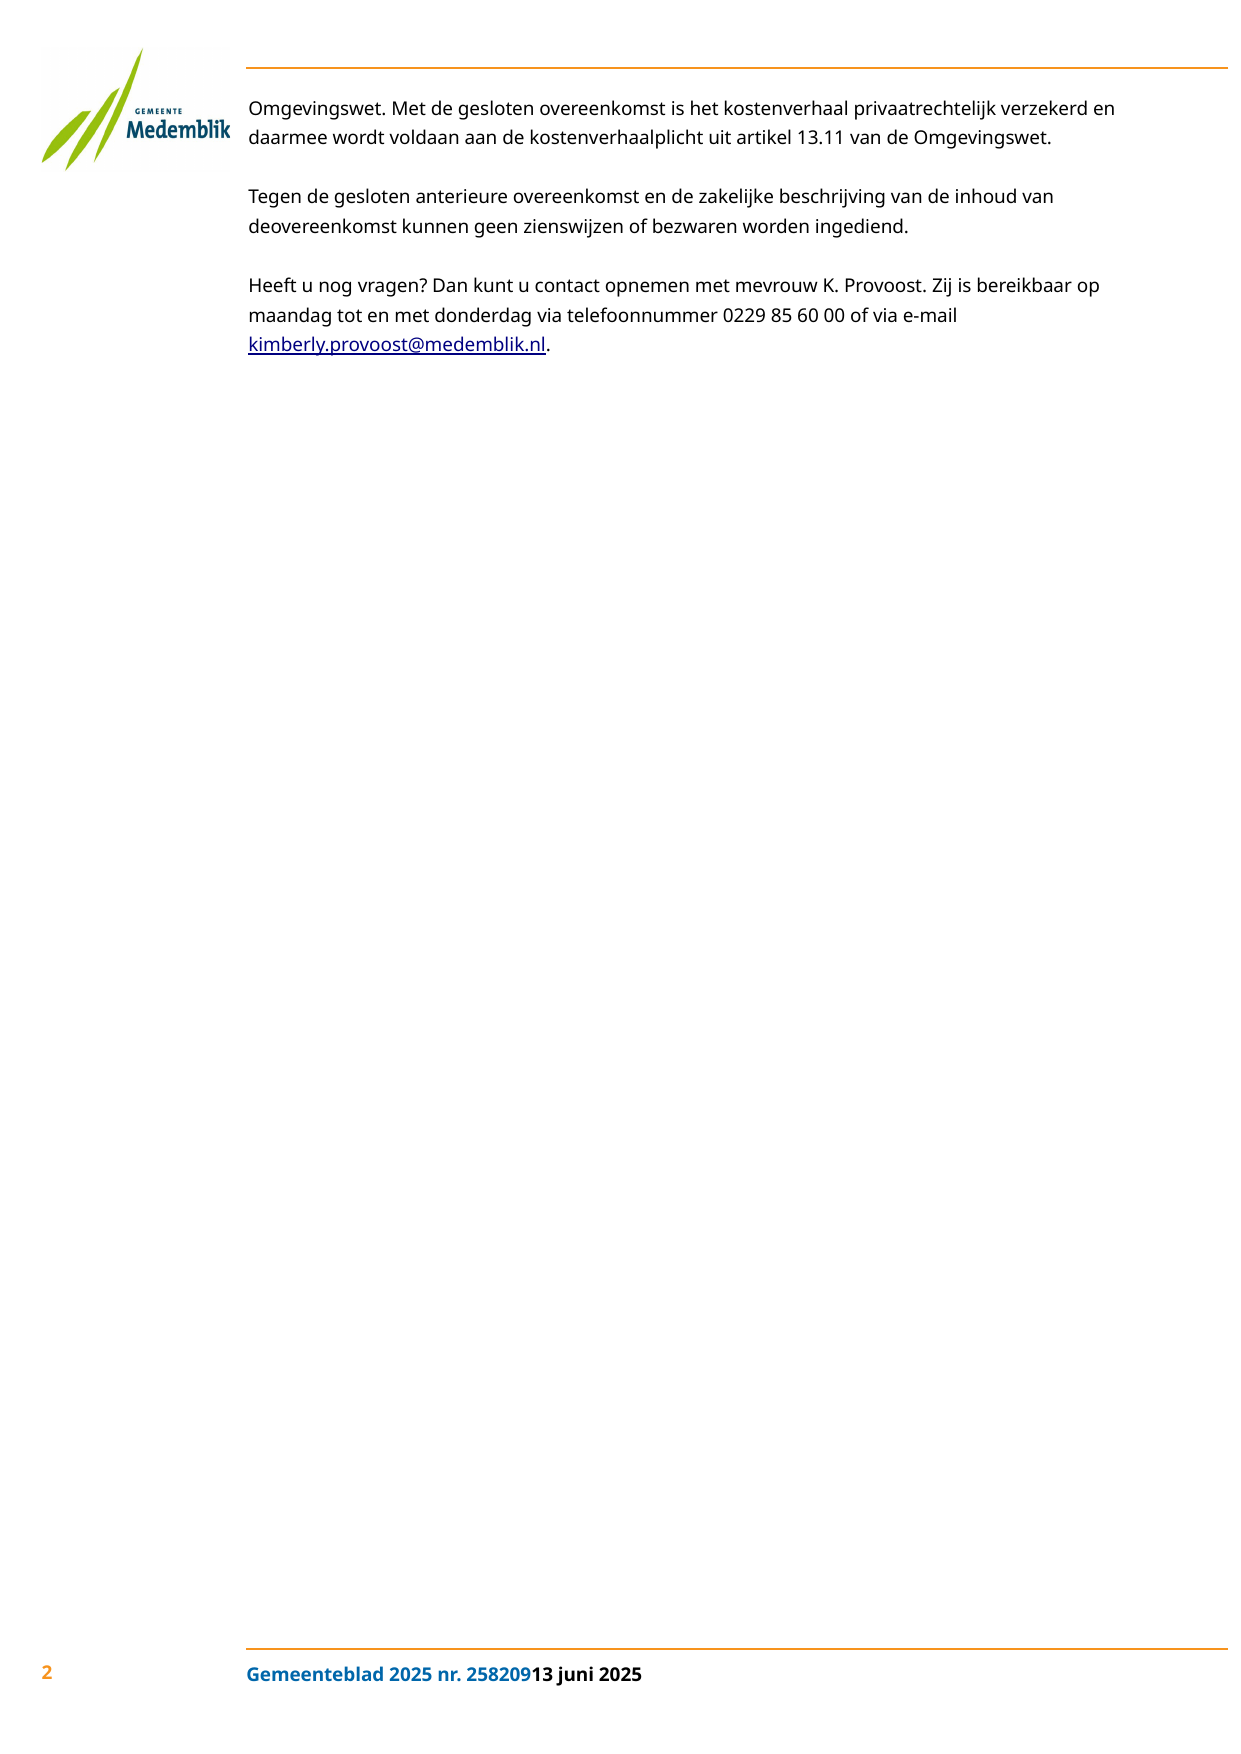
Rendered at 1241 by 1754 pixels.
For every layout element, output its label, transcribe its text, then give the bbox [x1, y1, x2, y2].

picture [41, 47, 231, 172]
text Heeft u nog vragen? Dan kunt u contact opnemen met mevrouw K. Provoost. Zij is bereikbaar op maandag tot en met donderdag via telefoonnummer 0229 85 60 00 of via e-mail kimberly.provoost@medemblik.nl. [248, 272, 1152, 357]
text Omgevingswet. Met de gesloten overeenkomst is het kostenverhaal privaatrechtelijk verzekerd en daarmee wordt voldaan aan de kostenverhaalplicht uit artikel 13.11 van de Omgevingswet. [248, 95, 1152, 150]
text Tegen de gesloten anterieure overeenkomst en de zakelijke beschrijving van de inhoud van deovereenkomst kunnen geen zienswijzen of bezwaren worden ingediend. [248, 183, 1152, 239]
